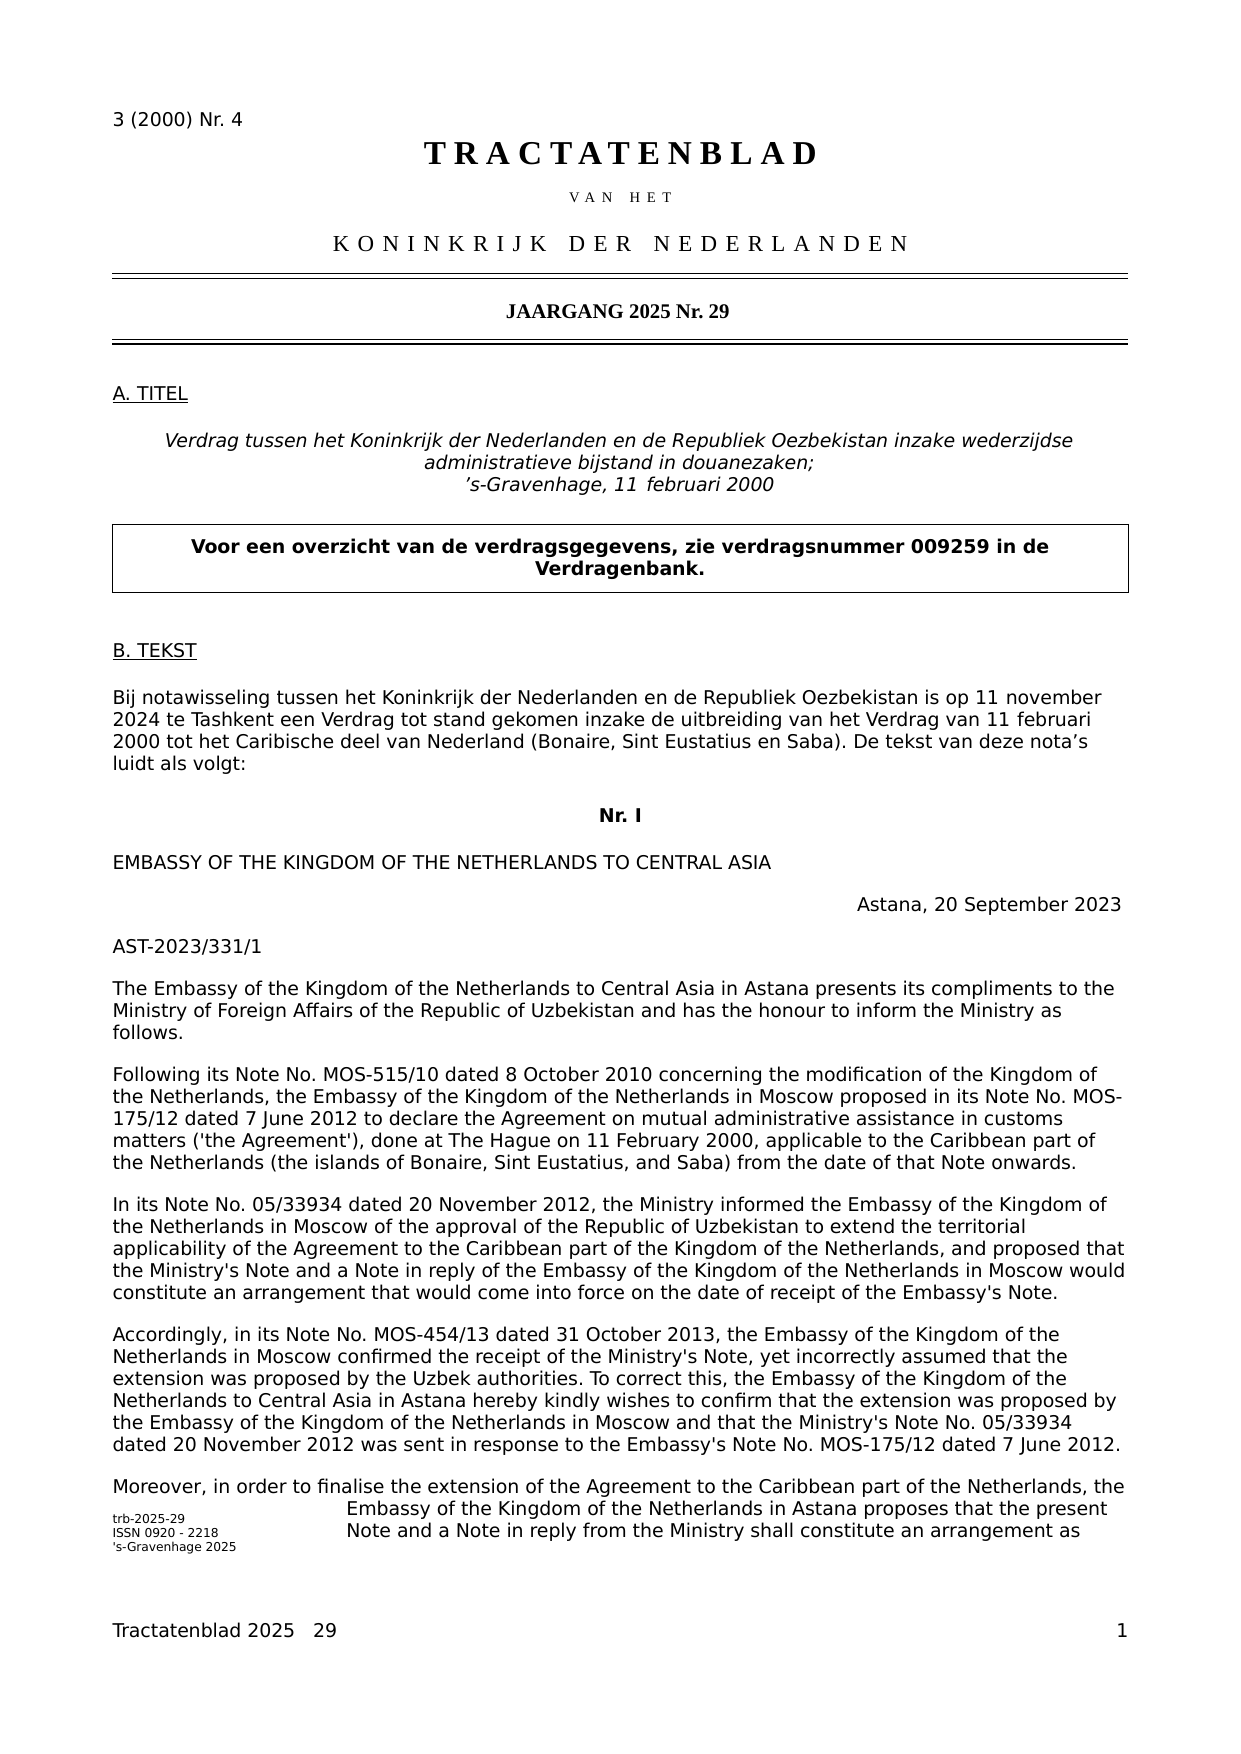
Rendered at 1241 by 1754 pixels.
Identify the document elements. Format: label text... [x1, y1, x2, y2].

text VAN HET [112, 189, 1128, 206]
text Accordingly, in its Note No. MOS-454/13 dated 31 October 2013, the Embassy of the Kingdom of the Netherlands in Moscow confirmed the receipt of the Ministry's Note, yet incorrectly assumed that the extension was proposed by the Uzbek authorities. To correct this, the Embassy of the Kingdom of the Netherlands to Central Asia in Astana hereby kindly wishes to confirm that the extension was proposed by the Embassy of the Kingdom of the Netherlands in Moscow and that the Ministry's Note No. 05/33934 dated 20 November 2012 was sent in response to the Embassy's Note No. MOS-175/12 dated 7 June 2012. [112, 1324, 1128, 1456]
text Verdrag tussen het Koninkrijk der Nederlanden en de Republiek Oezbekistan inzake wederzijdse administratieve bijstand in douanezaken; [112, 430, 1128, 474]
text The Embassy of the Kingdom of the Netherlands to Central Asia in Astana presents its compliments to the Ministry of Foreign Affairs of the Republic of Uzbekistan and has the honour to inform the Ministry as follows. [112, 978, 1128, 1044]
text Following its Note No. MOS-515/10 dated 8 October 2010 concerning the modification of the Kingdom of the Netherlands, the Embassy of the Kingdom of the Netherlands in Moscow proposed in its Note No. MOS-175/12 dated 7 June 2012 to declare the Agreement on mutual administrative assistance in customs matters ('the Agreement'), done at The Hague on 11 February 2000, applicable to the Caribbean part of the Netherlands (the islands of Bonaire, Sint Eustatius, and Saba) from the date of that Note onwards. [112, 1064, 1128, 1174]
subtitle B. TEKST [112, 640, 1128, 662]
subtitle Nr. I [112, 805, 1128, 827]
text EMBASSY OF THE KINGDOM OF THE NETHERLANDS TO CENTRAL ASIA [112, 852, 1128, 874]
text KONINKRIJK DER NEDERLANDEN [112, 229, 1128, 256]
text Bij notawisseling tussen het Koninkrijk der Nederlanden en de Republiek Oezbekistan is op 11 november 2024 te Tashkent een Verdrag tot stand gekomen inzake de uitbreiding van het Verdrag van 11 februari 2000 tot het Caribische deel van Nederland (Bonaire, Sint Eustatius en Saba). De tekst van deze nota’s luidt als volgt: [112, 687, 1128, 775]
text Astana, 20 September 2023 [112, 894, 1128, 916]
text TRACTATENBLAD [112, 133, 1128, 172]
subtitle A. TITEL [112, 383, 1128, 405]
text trb-2025-29 [112, 1512, 346, 1526]
text 's-Gravenhage 2025 [112, 1540, 346, 1554]
text AST-2023/331/1 [112, 936, 1128, 958]
text ISSN 0920 - 2218 [112, 1526, 346, 1540]
text In its Note No. 05/33934 dated 20 November 2012, the Ministry informed the Embassy of the Kingdom of the Netherlands in Moscow of the approval of the Republic of Uzbekistan to extend the territorial applicability of the Agreement to the Caribbean part of the Kingdom of the Netherlands, and proposed that the Ministry's Note and a Note in reply of the Embassy of the Kingdom of the Netherlands in Moscow would constitute an arrangement that would come into force on the date of receipt of the Embassy's Note. [112, 1194, 1128, 1304]
text Moreover, in order to finalise the extension of the Agreement to the Caribbean part of the Netherlands, the Embassy of the Kingdom of the Netherlands in Astana proposes that the present Note and a Note in reply from the Ministry shall constitute an arrangement as [112, 1476, 1128, 1541]
text JAARGANG 2025 Nr. 29 [112, 299, 1128, 323]
text ’s-Gravenhage, 11 februari 2000 [112, 474, 1128, 496]
text 3 (2000) Nr. 4 [112, 109, 1128, 131]
